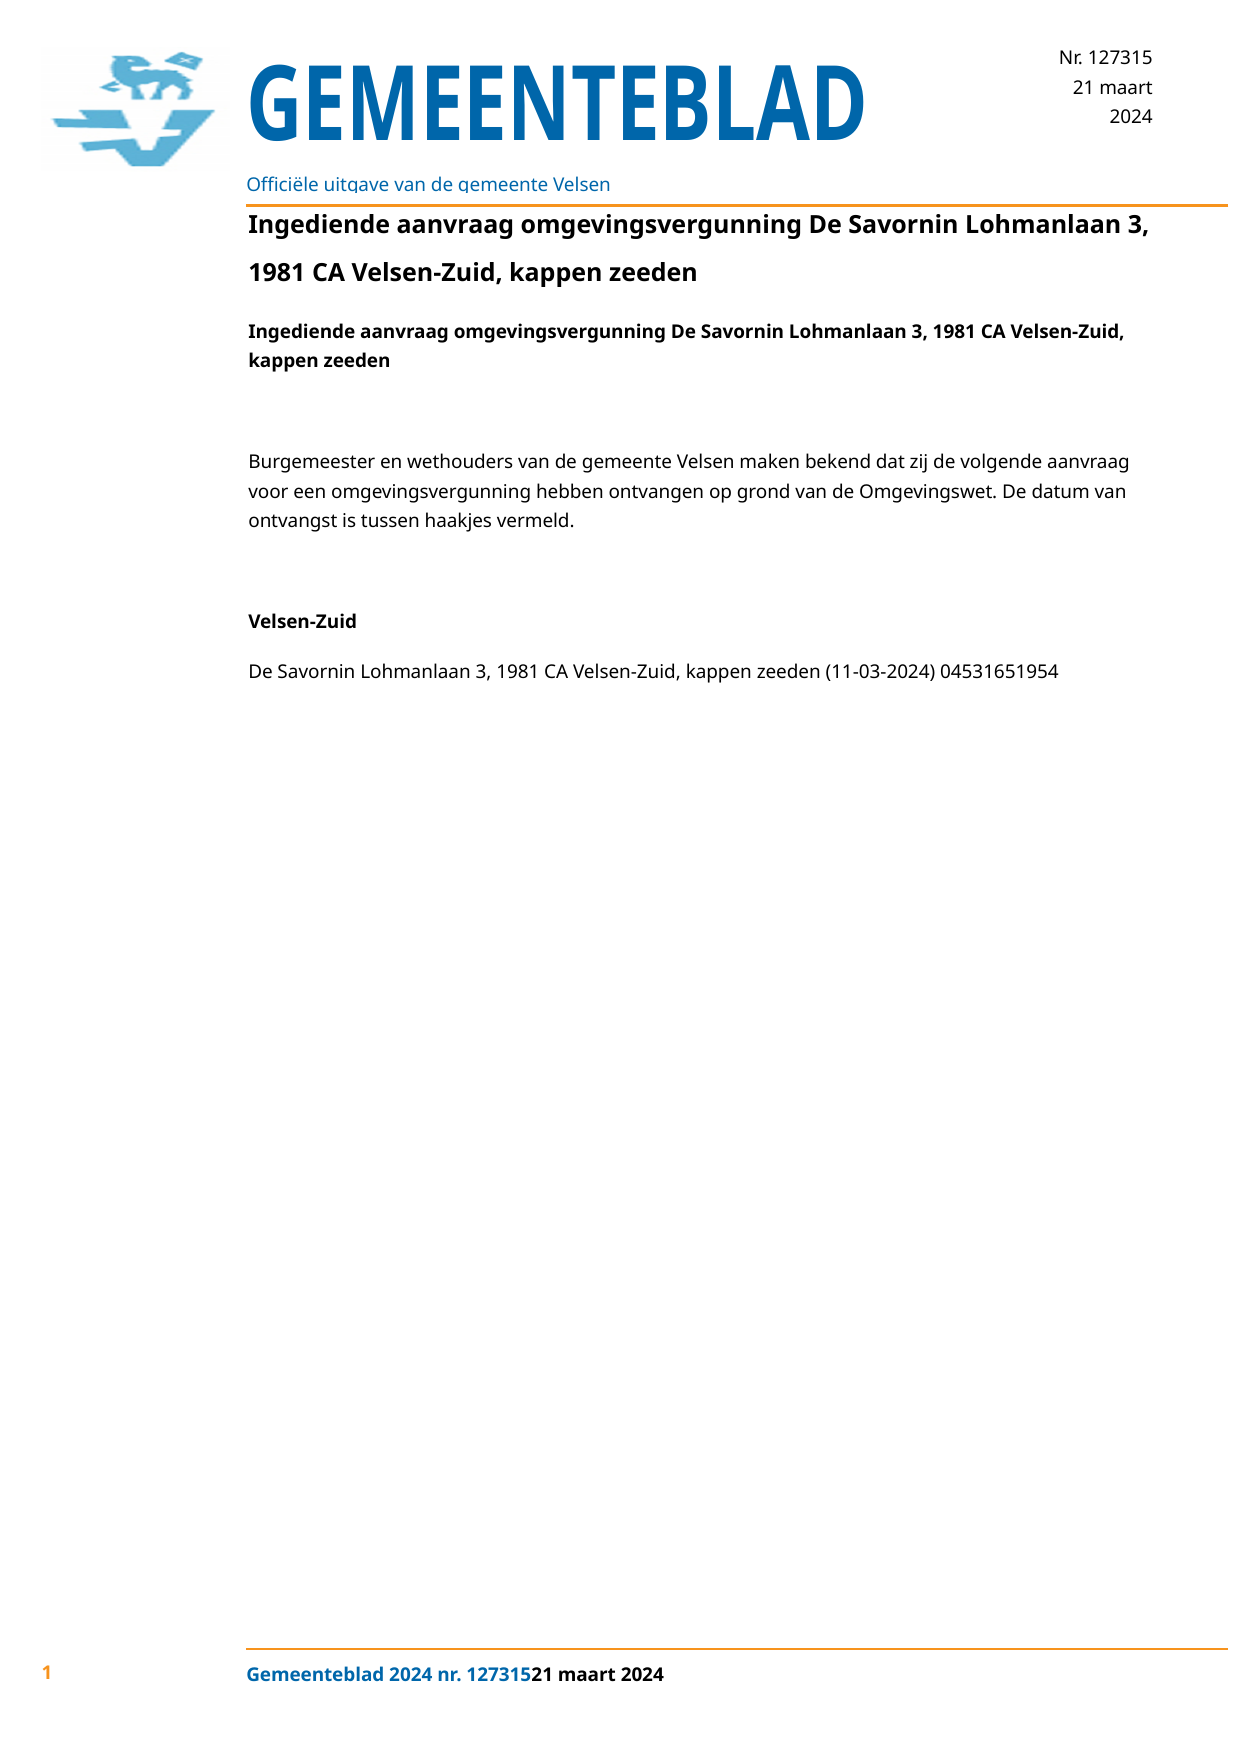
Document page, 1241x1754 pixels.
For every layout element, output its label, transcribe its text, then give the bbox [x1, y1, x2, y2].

text Burgemeester en wethouders van de gemeente Velsen maken bekend dat zij de volgende aanvraag voor een omgevingsvergunning hebben ontvangen op grond van de Omgevingswet. De datum van ontvangst is tussen haakjes vermeld. [248, 448, 1152, 533]
text Ingediende aanvraag omgevingsvergunning De Savornin Lohmanlaan 3, 1981 CA Velsen-Zuid, kappen zeeden [248, 207, 1152, 288]
text Ingediende aanvraag omgevingsvergunning De Savornin Lohmanlaan 3, 1981 CA Velsen-Zuid, kappen zeeden [248, 318, 1152, 373]
picture [41, 47, 231, 172]
text Velsen-Zuid [248, 608, 1152, 634]
text De Savornin Lohmanlaan 3, 1981 CA Velsen-Zuid, kappen zeeden (11-03-2024) 04531651954 [248, 659, 1152, 684]
